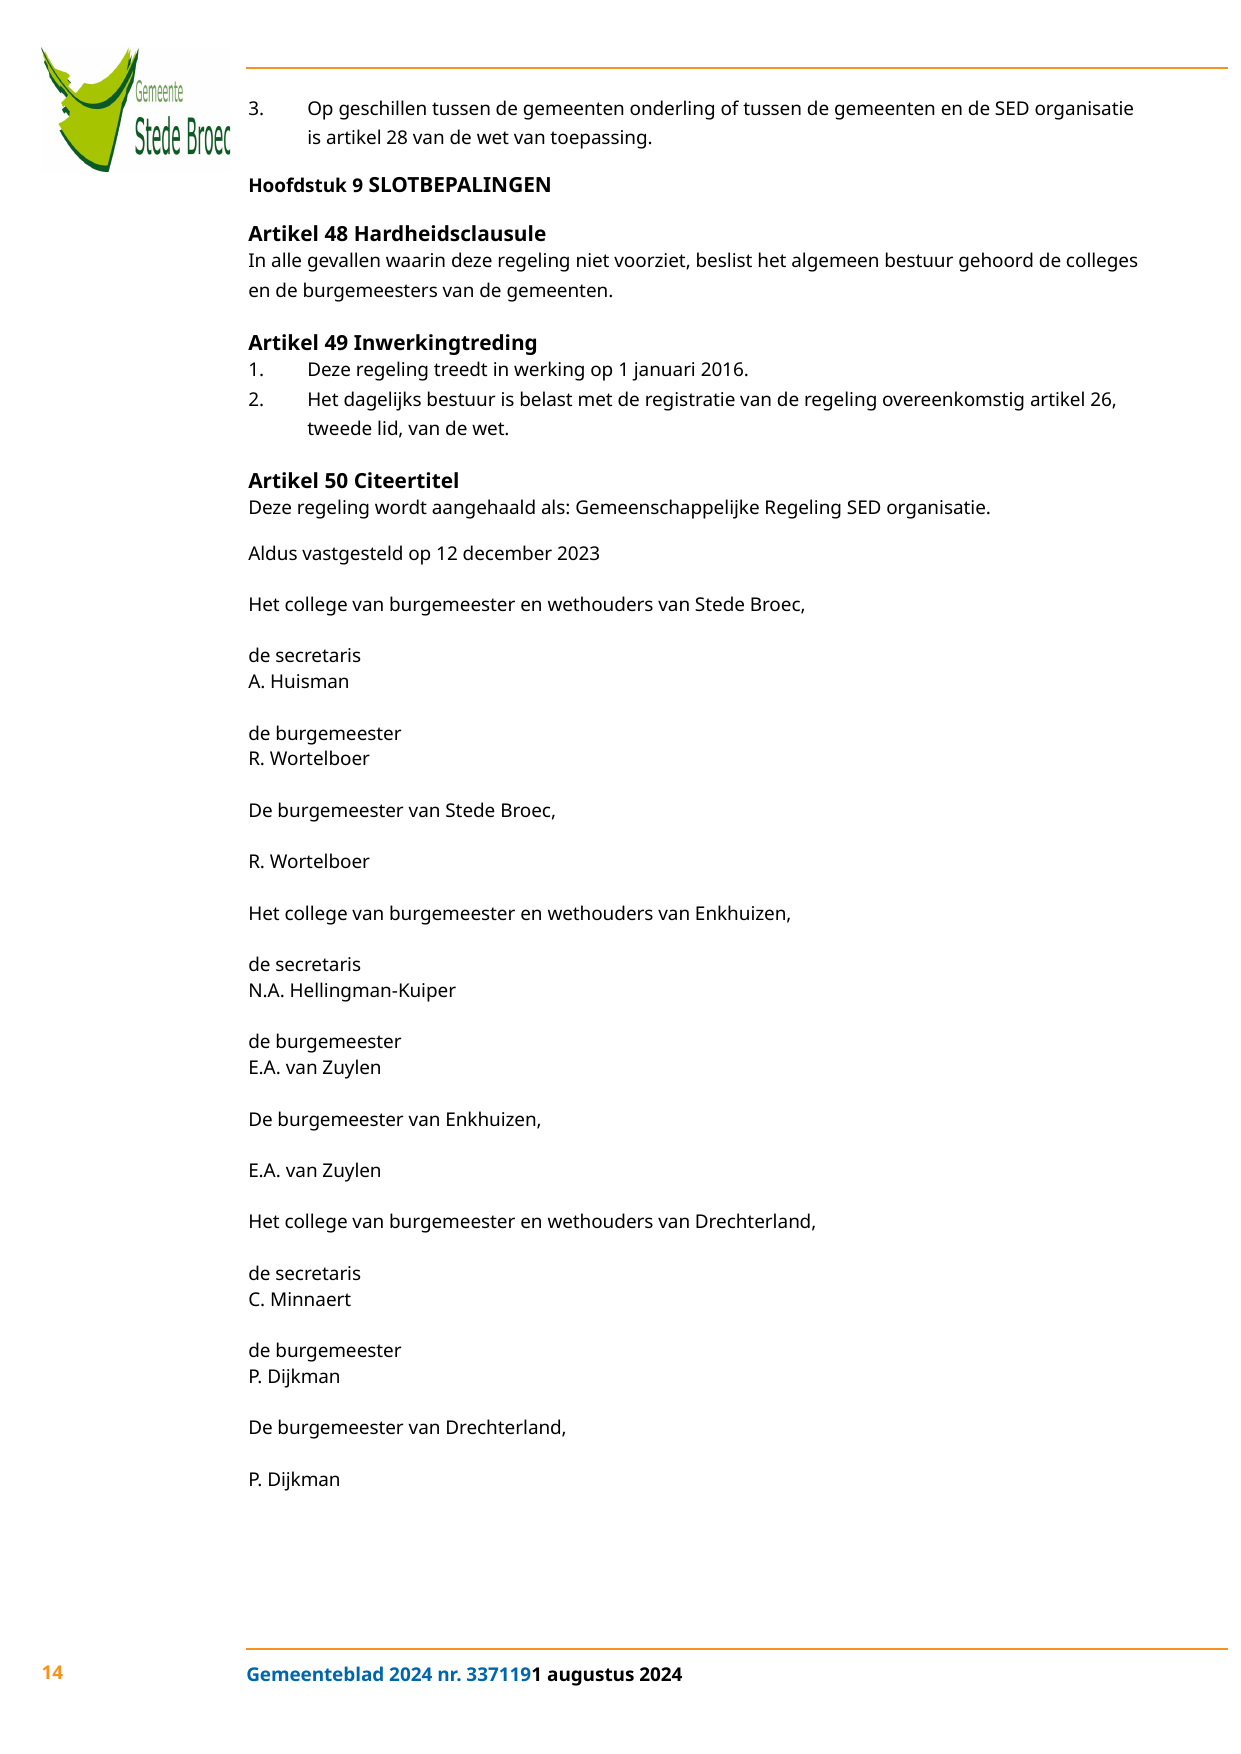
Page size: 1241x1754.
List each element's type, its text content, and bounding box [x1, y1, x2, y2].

text R. Wortelboer [248, 746, 1152, 771]
text Artikel 50 Citeertitel [248, 466, 1152, 494]
text R. Wortelboer [248, 848, 1152, 874]
text De burgemeester van Drechterland, [248, 1414, 1152, 1440]
text E.A. van Zuylen [248, 1157, 1152, 1183]
text de secretaris [248, 951, 1152, 977]
text Deze regeling wordt aangehaald als: Gemeenschappelijke Regeling SED organisatie. [248, 494, 1152, 520]
text de burgemeester [248, 1337, 1152, 1363]
text C. Minnaert [248, 1286, 1152, 1312]
text E.A. van Zuylen [248, 1054, 1152, 1080]
list Het dagelijks bestuur is belast met de registratie van de regeling overeenkomstig artikel 26, tweede lid, van de wet. [248, 386, 1152, 441]
text de burgemeester [248, 720, 1152, 746]
list Op geschillen tussen de gemeenten onderling of tussen de gemeenten en de SED organisatie is artikel 28 van de wet van toepassing. [248, 95, 1152, 150]
text P. Dijkman [248, 1363, 1152, 1389]
text Het college van burgemeester en wethouders van Drechterland, [248, 1209, 1152, 1234]
text Het college van burgemeester en wethouders van Enkhuizen, [248, 900, 1152, 926]
text Aldus vastgesteld op 12 december 2023 [248, 540, 1152, 566]
text Artikel 48 Hardheidsclausule [248, 219, 1152, 248]
text de burgemeester [248, 1029, 1152, 1054]
text Artikel 49 Inwerkingtreding [248, 328, 1152, 356]
list Deze regeling treedt in werking op 1 januari 2016. [248, 356, 1152, 382]
text de secretaris [248, 1260, 1152, 1286]
picture [41, 47, 231, 172]
text Hoofdstuk 9 SLOTBEPALINGEN [248, 170, 1152, 198]
text De burgemeester van Enkhuizen, [248, 1106, 1152, 1132]
text A. Huisman [248, 668, 1152, 694]
text de secretaris [248, 643, 1152, 668]
text Het college van burgemeester en wethouders van Stede Broec, [248, 591, 1152, 617]
text N.A. Hellingman-Kuiper [248, 977, 1152, 1003]
text In alle gevallen waarin deze regeling niet voorziet, beslist het algemeen bestuur gehoord de colleges en de burgemeesters van de gemeenten. [248, 248, 1152, 303]
text De burgemeester van Stede Broec, [248, 797, 1152, 823]
text P. Dijkman [248, 1466, 1152, 1492]
